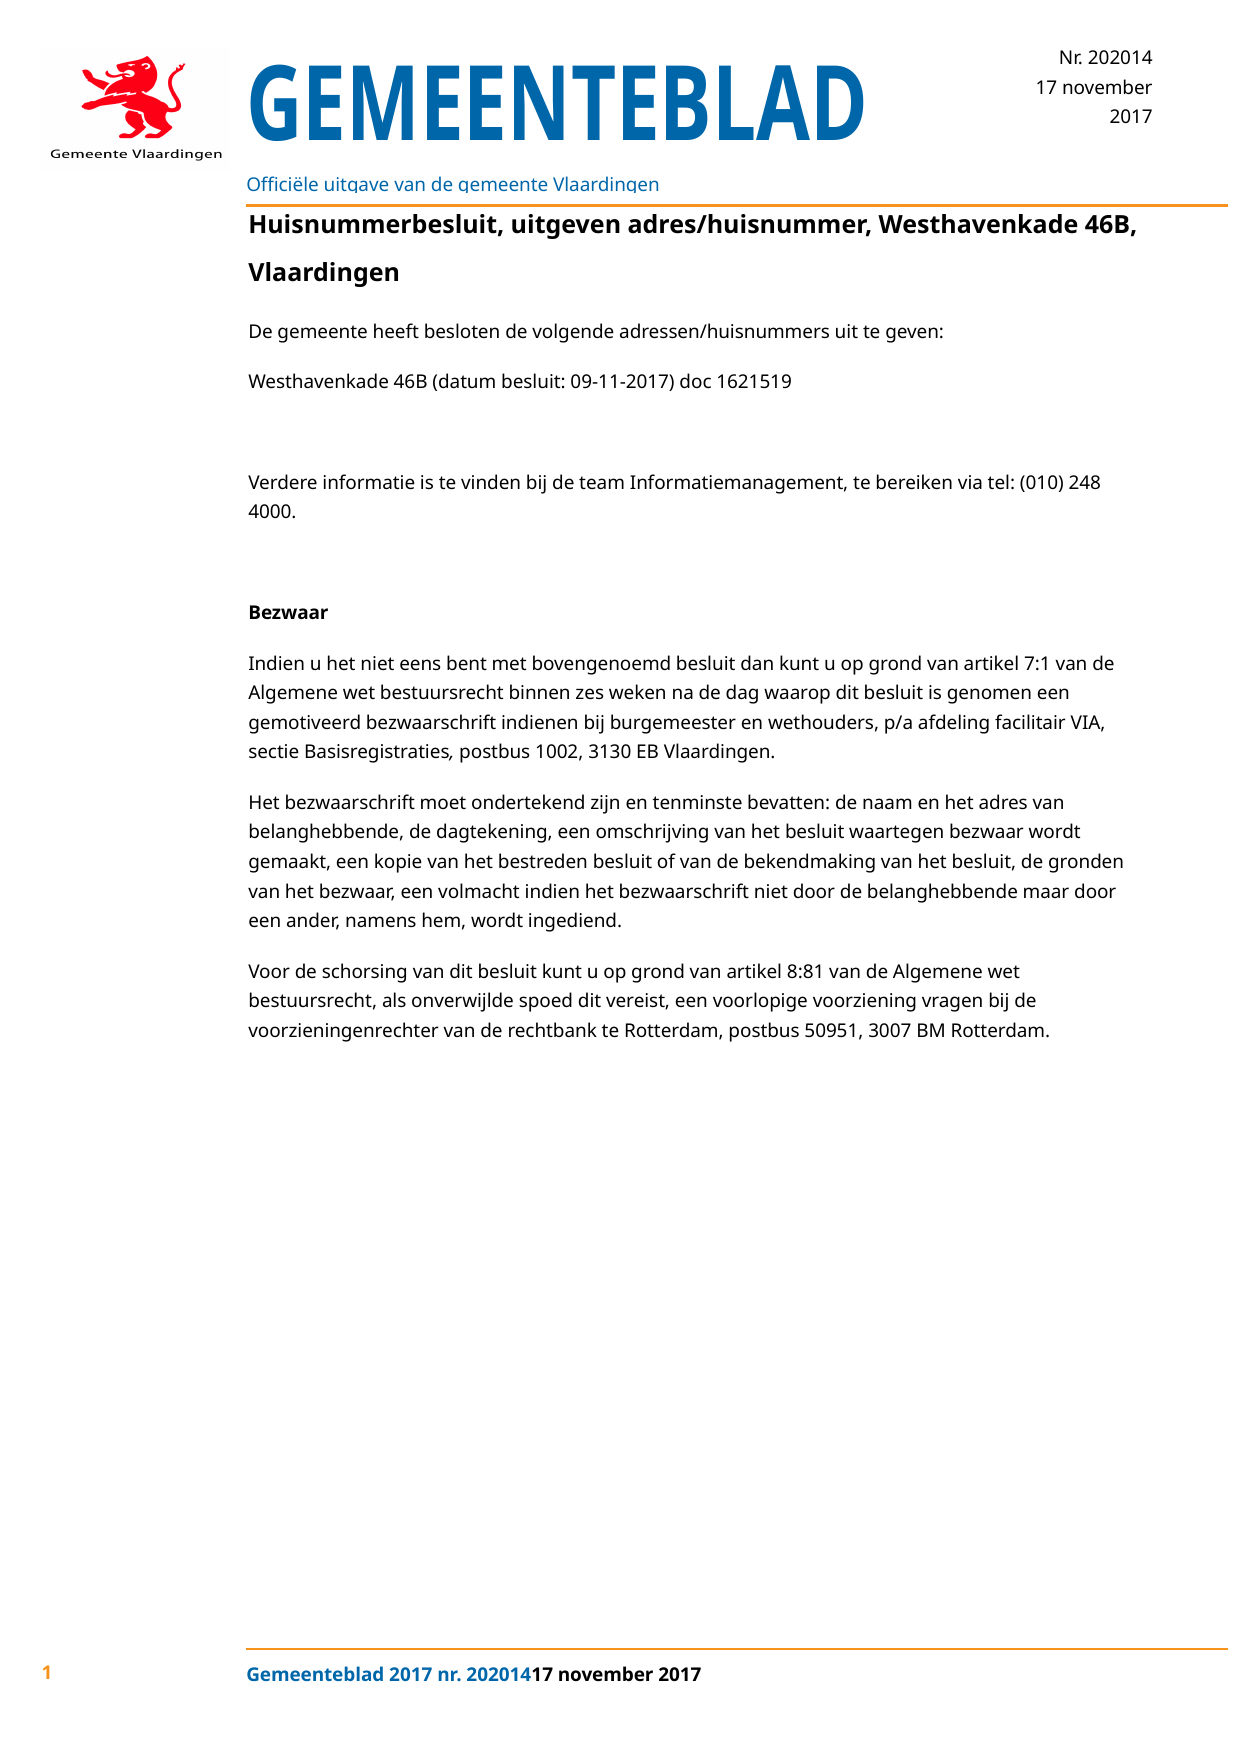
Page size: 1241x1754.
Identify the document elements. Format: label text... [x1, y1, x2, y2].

text Voor de schorsing van dit besluit kunt u op grond van artikel 8:81 van de Algemene wet bestuursrecht, als onverwijlde spoed dit vereist, een voorlopige voorziening vragen bij de voorzieningenrechter van de rechtbank te Rotterdam, postbus 50951, 3007 BM Rotterdam. [248, 958, 1152, 1043]
text Huisnummerbesluit, uitgeven adres/huisnummer, Westhavenkade 46B, Vlaardingen [248, 207, 1152, 288]
picture [41, 47, 231, 172]
text Verdere informatie is te vinden bij de team Informatiemanagement, te bereiken via tel: (010) 248 4000. [248, 469, 1152, 524]
text Indien u het niet eens bent met bovengenoemd besluit dan kunt u op grond van artikel 7:1 van de Algemene wet bestuursrecht binnen zes weken na de dag waarop dit besluit is genomen een gemotiveerd bezwaarschrift indienen bij burgemeester en wethouders, p/a afdeling facilitair VIA, sectie Basisregistraties, postbus 1002, 3130 EB Vlaardingen. [248, 650, 1152, 764]
text Bezwaar [248, 599, 1152, 625]
text De gemeente heeft besloten de volgende adressen/huisnummers uit te geven: [248, 318, 1152, 344]
text Het bezwaarschrift moet ondertekend zijn en tenminste bevatten: de naam en het adres van belanghebbende, de dagtekening, een omschrijving van het besluit waartegen bezwaar wordt gemaakt, een kopie van het bestreden besluit of van de bekendmaking van het besluit, de gronden van het bezwaar, een volmacht indien het bezwaarschrift niet door de belanghebbende maar door een ander, namens hem, wordt ingediend. [248, 789, 1152, 933]
text Westhavenkade 46B (datum besluit: 09-11-2017) doc 1621519 [248, 368, 1152, 394]
